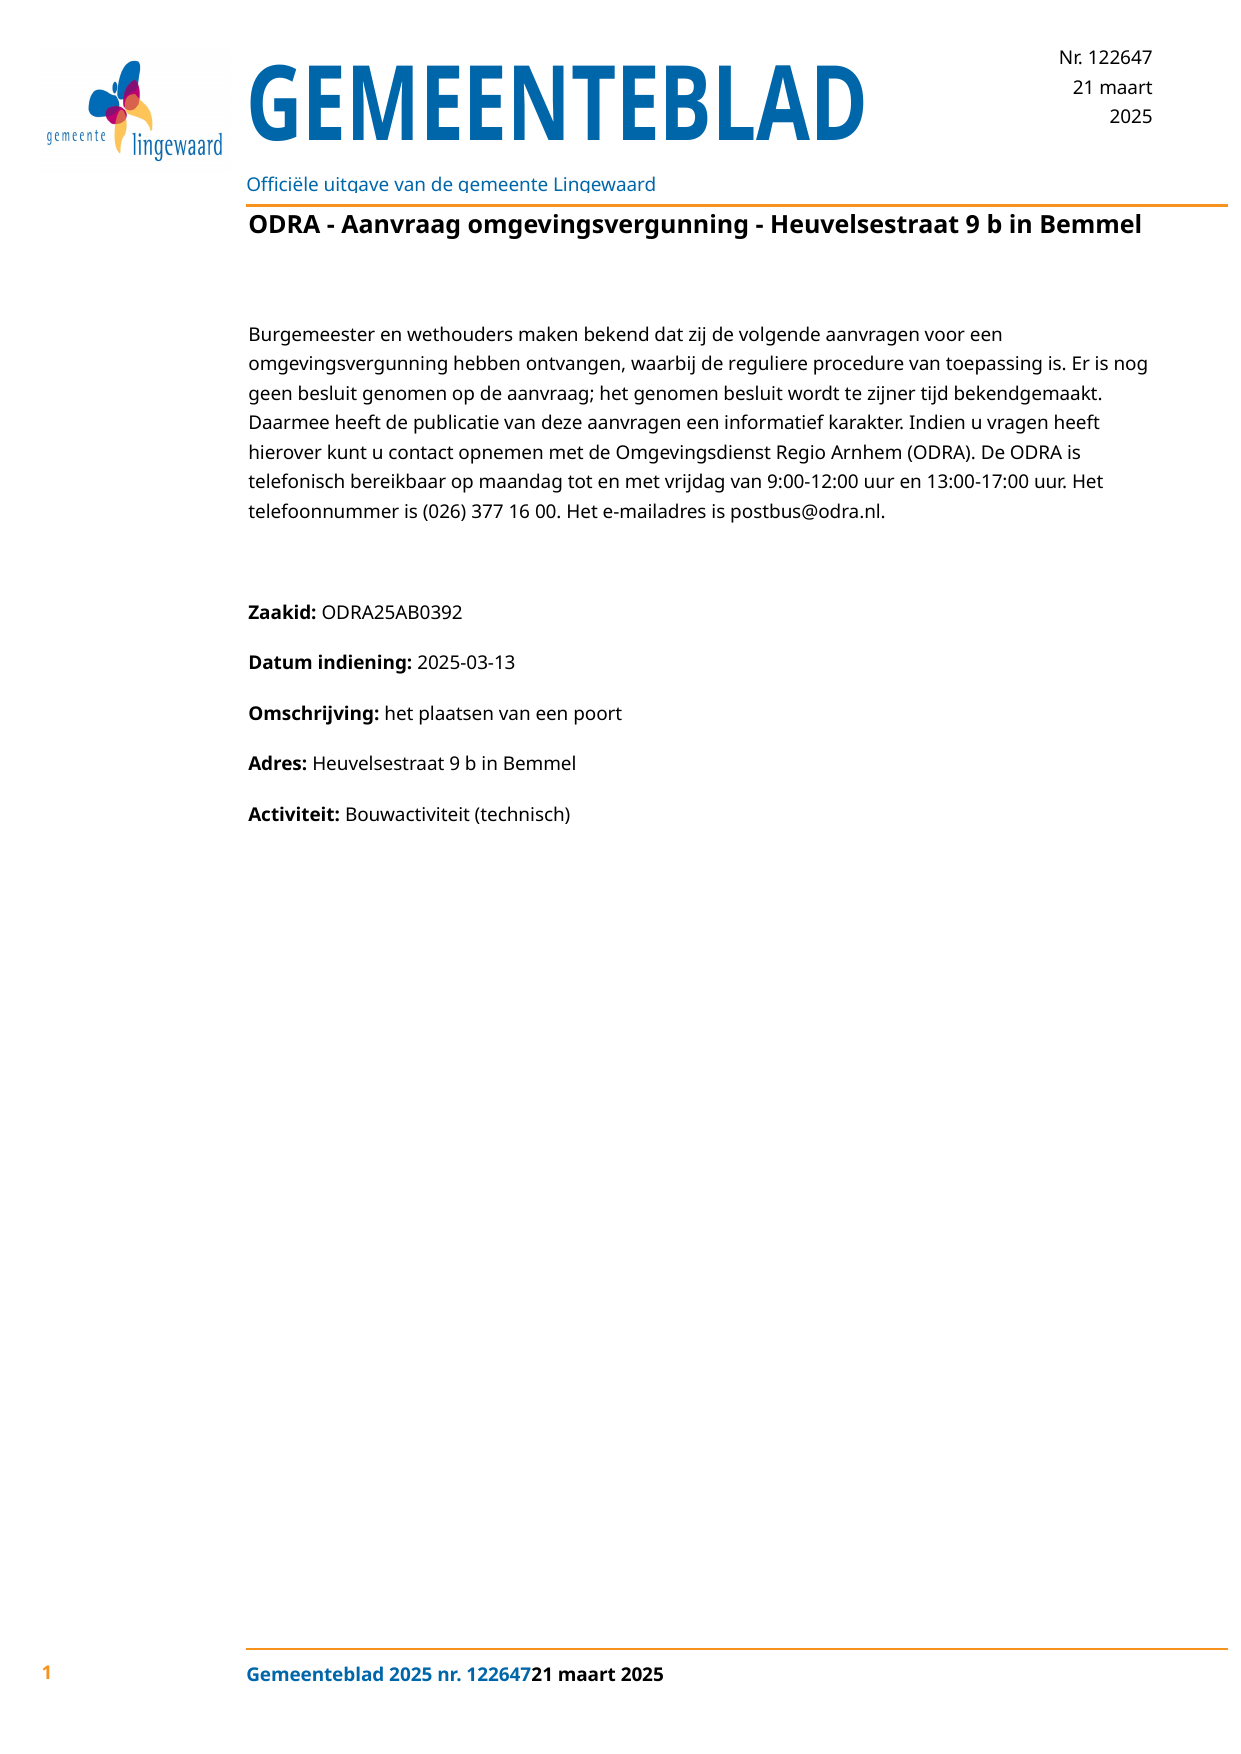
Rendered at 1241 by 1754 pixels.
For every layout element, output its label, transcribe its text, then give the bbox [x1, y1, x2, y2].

text Adres: Heuvelsestraat 9 b in Bemmel [248, 750, 1152, 776]
text ODRA - Aanvraag omgevingsvergunning - Heuvelsestraat 9 b in Bemmel [248, 207, 1152, 241]
picture [41, 47, 231, 172]
text Datum indiening: 2025-03-13 [248, 649, 1152, 675]
text Zaakid: ODRA25AB0392 [248, 599, 1152, 625]
text Omschrijving: het plaatsen van een poort [248, 700, 1152, 726]
text Activiteit: Bouwactiviteit (technisch) [248, 801, 1152, 826]
text Burgemeester en wethouders maken bekend dat zij de volgende aanvragen voor een omgevingsvergunning hebben ontvangen, waarbij de reguliere procedure van toepassing is. Er is nog geen besluit genomen op de aanvraag; het genomen besluit wordt te zijner tijd bekendgemaakt. Daarmee heeft de publicatie van deze aanvragen een informatief karakter. Indien u vragen heeft hierover kunt u contact opnemen met de Omgevingsdienst Regio Arnhem (ODRA). De ODRA is telefonisch bereikbaar op maandag tot en met vrijdag van 9:00-12:00 uur en 13:00-17:00 uur. Het telefoonnummer is (026) 377 16 00. Het e-mailadres is postbus@odra.nl. [248, 321, 1152, 524]
